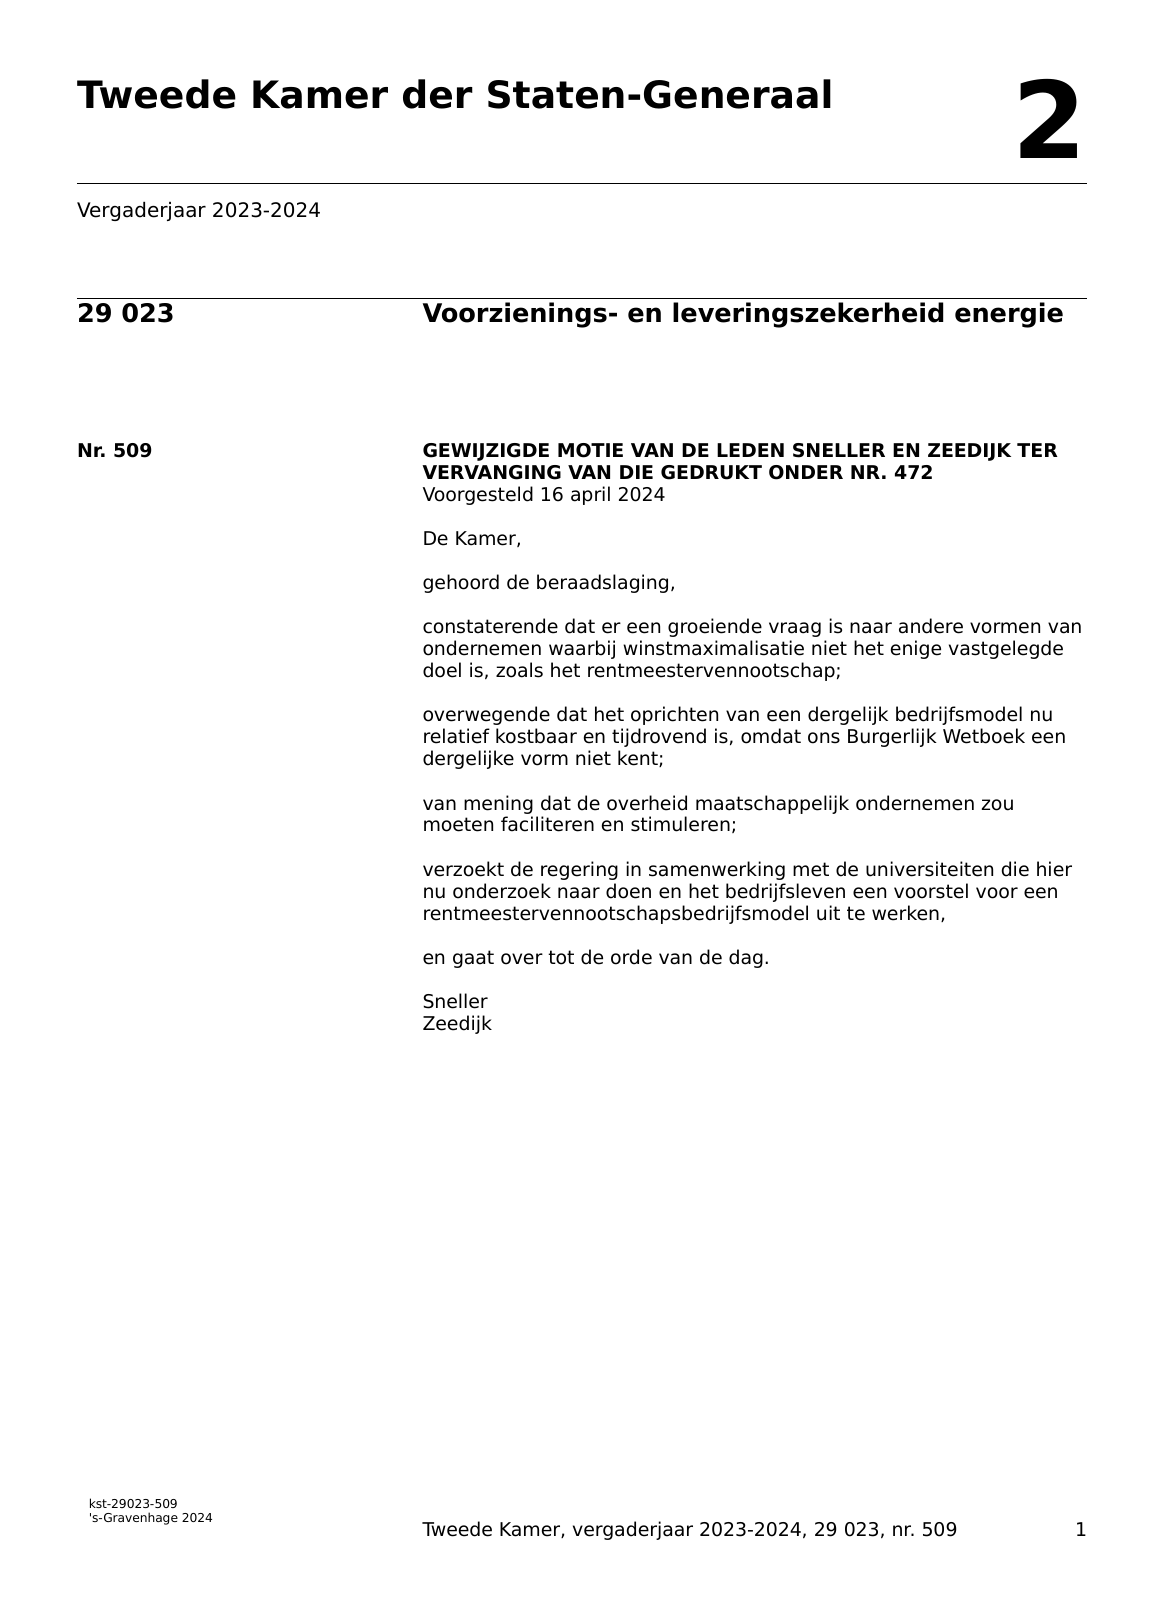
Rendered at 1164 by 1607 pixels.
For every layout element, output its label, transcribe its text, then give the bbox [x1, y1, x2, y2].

subtitle 29 023 Voorzienings- en leveringszekerheid energie [77, 299, 1087, 329]
text overwegende dat het oprichten van een dergelijk bedrijfsmodel nu relatief kostbaar en tijdrovend is, omdat ons Burgerlijk Wetboek een dergelijke vorm niet kent; [422, 704, 1087, 770]
table_cell Vergaderjaar 2023-2024 [77, 184, 1087, 298]
text 's-Gravenhage 2024 [88, 1511, 323, 1525]
text Voorgesteld 16 april 2024 [422, 484, 1087, 506]
table_header Tweede Kamer der Staten-Generaal [77, 59, 886, 183]
text constaterende dat er een groeiende vraag is naar andere vormen van ondernemen waarbij winstmaximalisatie niet het enige vastgelegde doel is, zoals het rentmeestervennootschap; [422, 616, 1087, 682]
text kst-29023-509 [88, 1497, 323, 1511]
text Zeedijk [422, 1013, 1087, 1035]
subtitle Nr. 509 GEWIJZIGDE MOTIE VAN DE LEDEN SNELLER EN ZEEDIJK TER VERVANGING VAN DIE GEDRUKT ONDER NR. 472 [77, 440, 1087, 484]
text De Kamer, [422, 528, 1087, 550]
text Sneller [422, 991, 1087, 1013]
table_header 2 [886, 59, 1087, 183]
text verzoekt de regering in samenwerking met de universiteiten die hier nu onderzoek naar doen en het bedrijfsleven een voorstel voor een rentmeestervennootschapsbedrijfsmodel uit te werken, [422, 858, 1087, 924]
text en gaat over tot de orde van de dag. [422, 947, 1087, 969]
text gehoord de beraadslaging, [422, 572, 1087, 594]
text van mening dat de overheid maatschappelijk ondernemen zou moeten faciliteren en stimuleren; [422, 792, 1087, 836]
